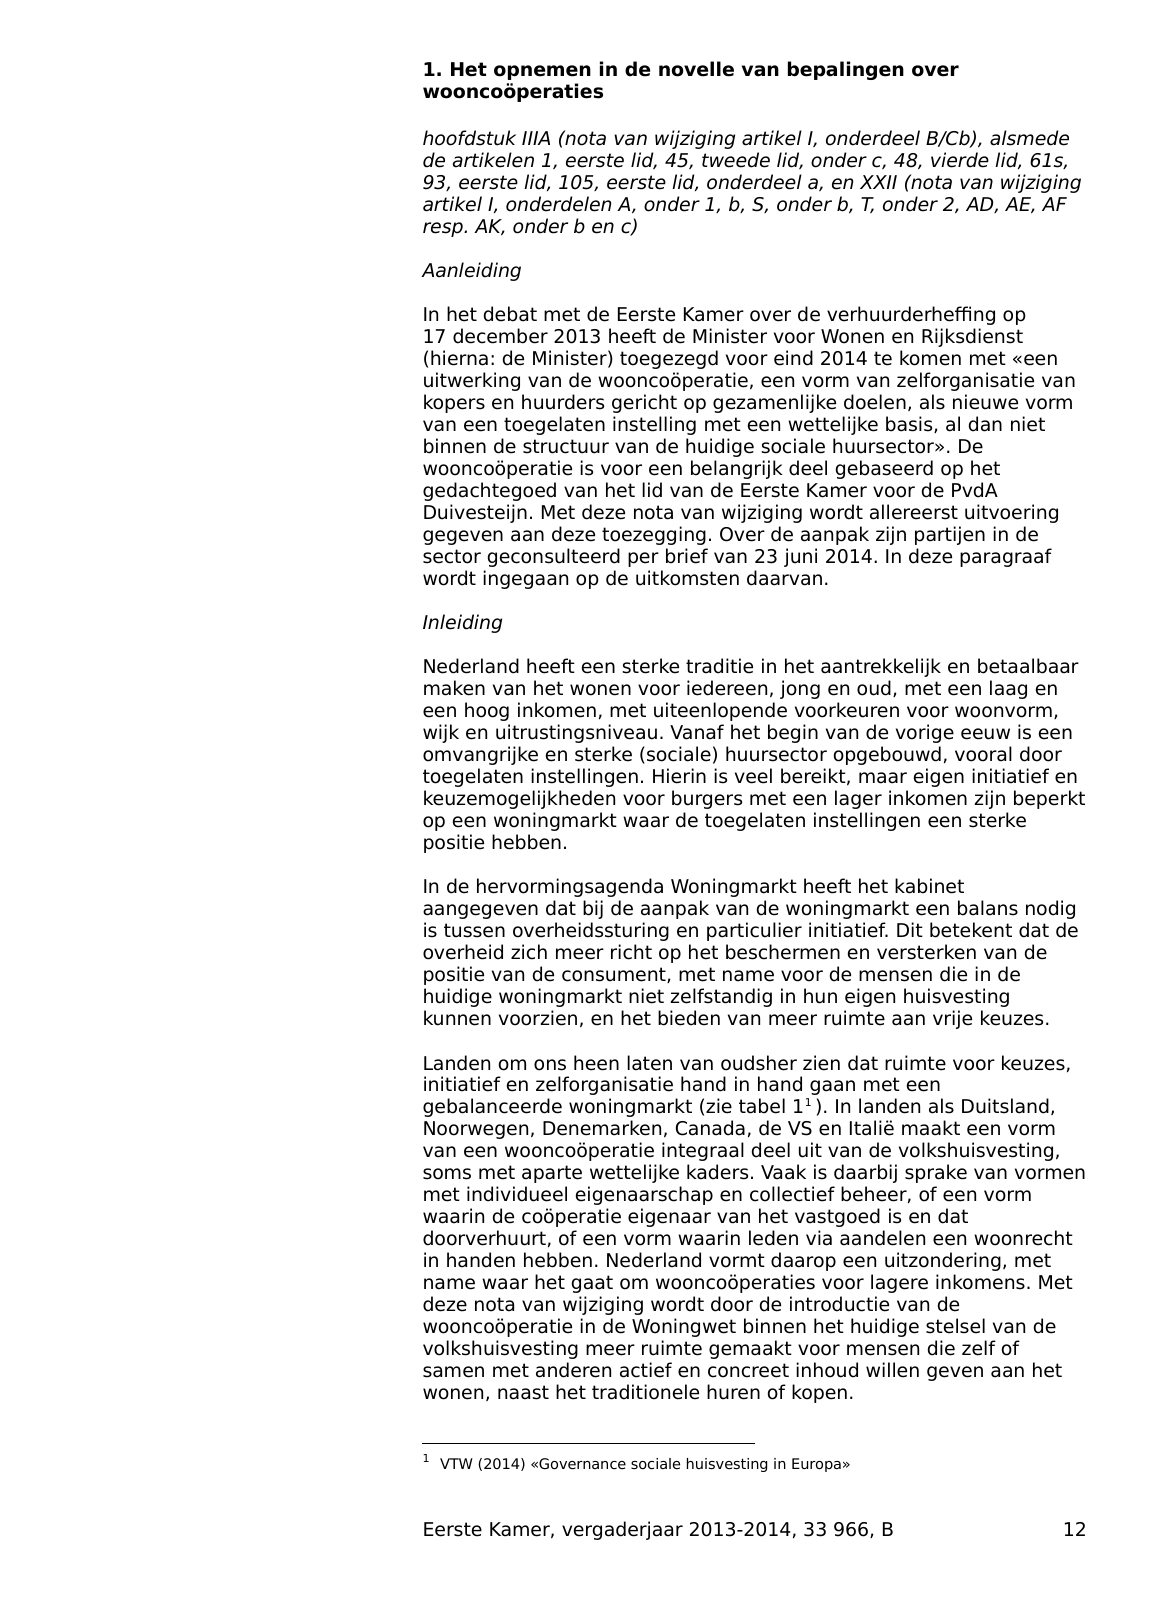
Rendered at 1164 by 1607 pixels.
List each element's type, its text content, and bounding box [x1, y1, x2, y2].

subtitle 1. Het opnemen in de novelle van bepalingen over wooncoöperaties [422, 59, 1087, 103]
text In het debat met de Eerste Kamer over de verhuurderheffing op 17 december 2013 heeft de Minister voor Wonen en Rijksdienst (hierna: de Minister) toegezegd voor eind 2014 te komen met «een uitwerking van de wooncoöperatie, een vorm van zelforganisatie van kopers en huurders gericht op gezamenlijke doelen, als nieuwe vorm van een toegelaten instelling met een wettelijke basis, al dan niet binnen de structuur van de huidige sociale huursector». De wooncoöperatie is voor een belangrijk deel gebaseerd op het gedachtegoed van het lid van de Eerste Kamer voor de PvdA Duivesteijn. Met deze nota van wijziging wordt allereerst uitvoering gegeven aan deze toezegging. Over de aanpak zijn partijen in de sector geconsulteerd per brief van 23 juni 2014. In deze paragraaf wordt ingegaan op de uitkomsten daarvan. [422, 304, 1087, 590]
text Landen om ons heen laten van oudsher zien dat ruimte voor keuzes, initiatief en zelforganisatie hand in hand gaan met een gebalanceerde woningmarkt (zie tabel 1). In landen als Duitsland, Noorwegen, Denemarken, Canada, de VS en Italië maakt een vorm van een wooncoöperatie integraal deel uit van de volkshuisvesting, soms met aparte wettelijke kaders. Vaak is daarbij sprake van vormen met individueel eigenaarschap en collectief beheer, of een vorm waarin de coöperatie eigenaar van het vastgoed is en dat doorverhuurt, of een vorm waarin leden via aandelen een woonrecht in handen hebben. Nederland vormt daarop een uitzondering, met name waar het gaat om wooncoöperaties voor lagere inkomens. Met deze nota van wijziging wordt door de introductie van de wooncoöperatie in de Woningwet binnen het huidige stelsel van de volkshuisvesting meer ruimte gemaakt voor mensen die zelf of samen met anderen actief en concreet inhoud willen geven aan het wonen, naast het traditionele huren of kopen. [422, 1052, 1087, 1404]
subtitle Aanleiding [422, 260, 1087, 282]
subtitle hoofdstuk IIIA (nota van wijziging artikel I, onderdeel B/Cb), alsmede de artikelen 1, eerste lid, 45, tweede lid, onder c, 48, vierde lid, 61s, 93, eerste lid, 105, eerste lid, onderdeel a, en XXII (nota van wijziging artikel I, onderdelen A, onder 1, b, S, onder b, T, onder 2, AD, AE, AF resp. AK, onder b en c) [422, 128, 1087, 238]
text VTW (2014) «Governance sociale huisvesting in Europa» [422, 1452, 1087, 1474]
text In de hervormingsagenda Woningmarkt heeft het kabinet aangegeven dat bij de aanpak van de woningmarkt een balans nodig is tussen overheidssturing en particulier initiatief. Dit betekent dat de overheid zich meer richt op het beschermen en versterken van de positie van de consument, met name voor de mensen die in de huidige woningmarkt niet zelfstandig in hun eigen huisvesting kunnen voorzien, en het bieden van meer ruimte aan vrije keuzes. [422, 876, 1087, 1030]
text Nederland heeft een sterke traditie in het aantrekkelijk en betaalbaar maken van het wonen voor iedereen, jong en oud, met een laag en een hoog inkomen, met uiteenlopende voorkeuren voor woonvorm, wijk en uitrustingsniveau. Vanaf het begin van de vorige eeuw is een omvangrijke en sterke (sociale) huursector opgebouwd, vooral door toegelaten instellingen. Hierin is veel bereikt, maar eigen initiatief en keuzemogelijkheden voor burgers met een lager inkomen zijn beperkt op een woningmarkt waar de toegelaten instellingen een sterke positie hebben. [422, 656, 1087, 854]
subtitle Inleiding [422, 612, 1087, 634]
